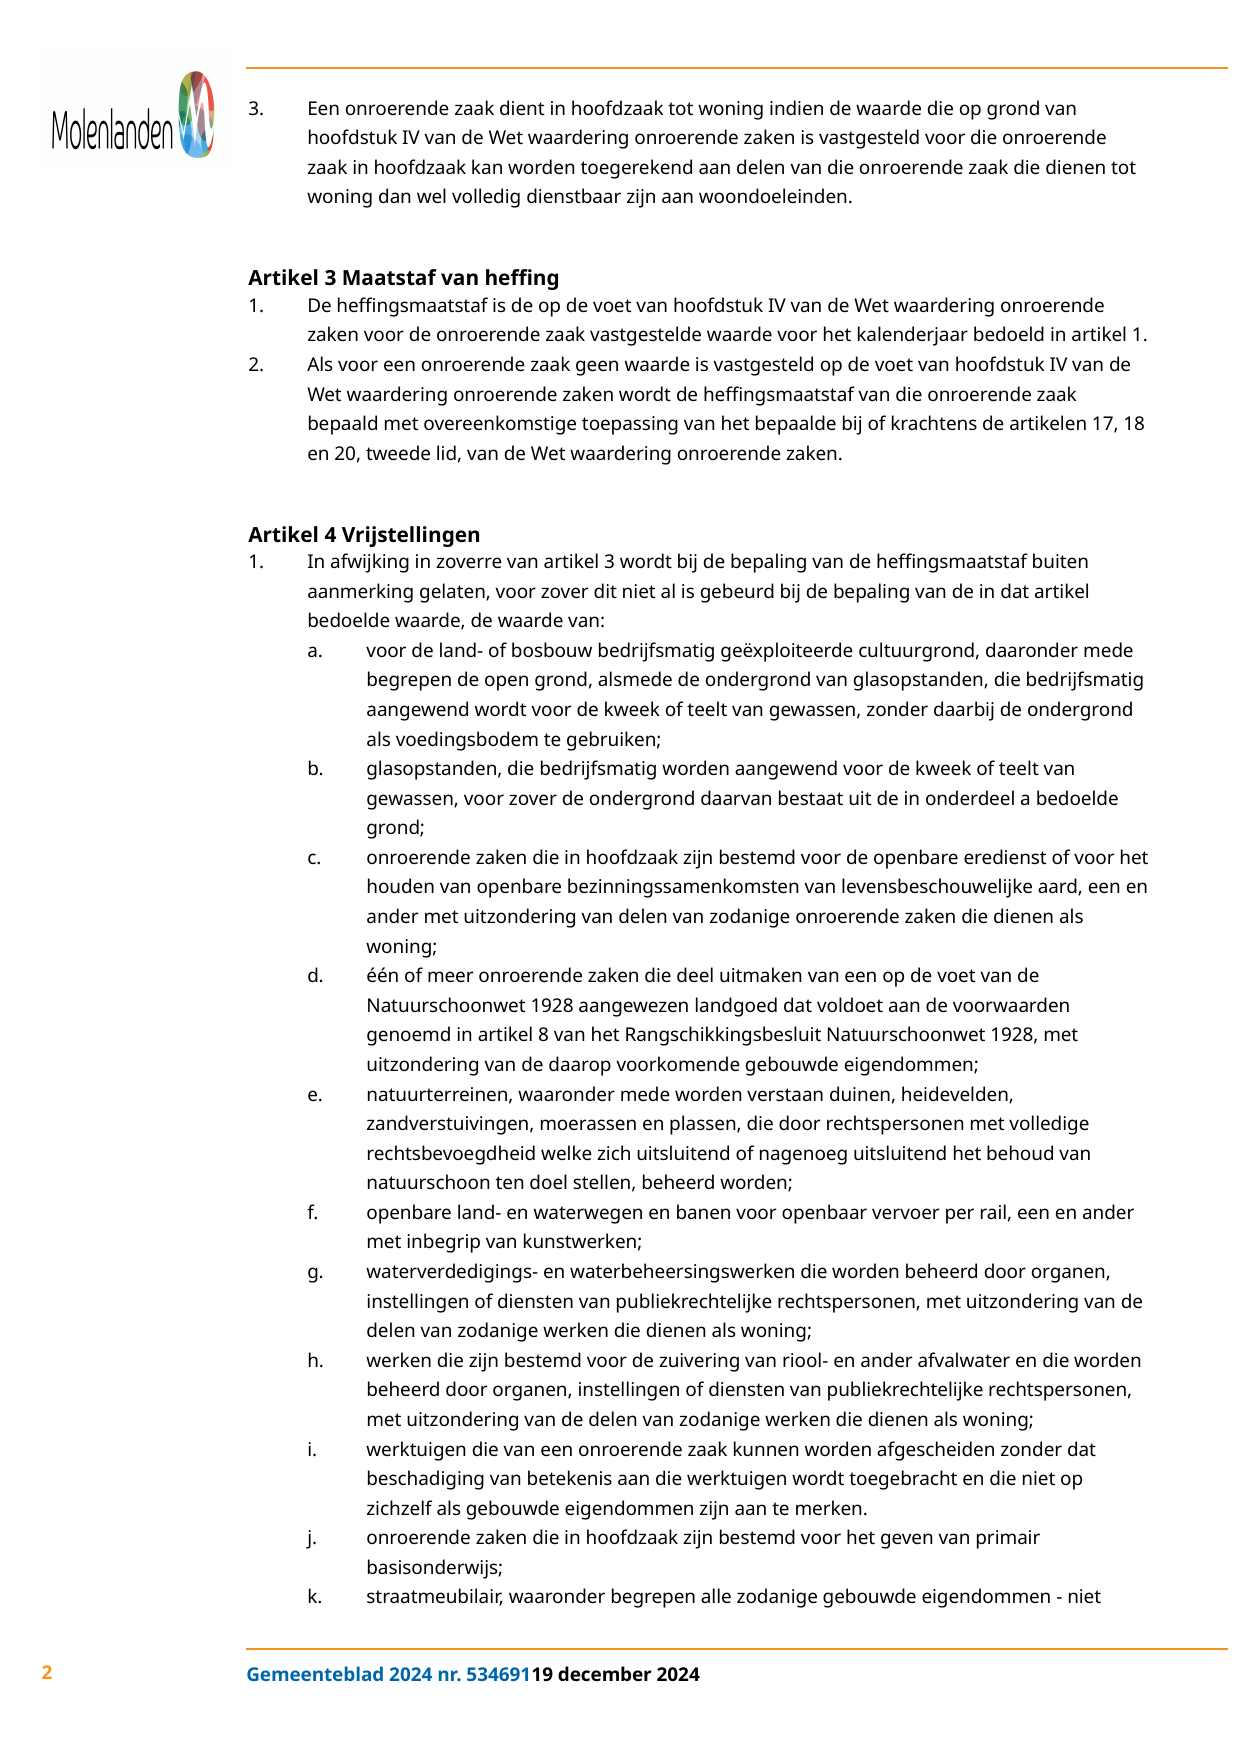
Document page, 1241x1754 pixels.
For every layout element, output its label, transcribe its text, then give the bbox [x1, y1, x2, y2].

list Een onroerende zaak dient in hoofdzaak tot woning indien de waarde die op grond van hoofdstuk IV van de Wet waardering onroerende zaken is vastgesteld voor die onroerende zaak in hoofdzaak kan worden toegerekend aan delen van die onroerende zaak die dienen tot woning dan wel volledig dienstbaar zijn aan woondoeleinden. [248, 95, 1152, 209]
list waterverdedigings- en waterbeheersingswerken die worden beheerd door organen, instellingen of diensten van publiekrechtelijke rechtspersonen, met uitzondering van de delen van zodanige werken die dienen als woning; [307, 1258, 1152, 1343]
list openbare land- en waterwegen en banen voor openbaar vervoer per rail, een en ander met inbegrip van kunstwerken; [307, 1199, 1152, 1254]
list glasopstanden, die bedrijfsmatig worden aangewend voor de kweek of teelt van gewassen, voor zover de ondergrond daarvan bestaat uit de in onderdeel a bedoelde grond; [307, 755, 1152, 840]
list Als voor een onroerende zaak geen waarde is vastgesteld op de voet van hoofdstuk IV van de Wet waardering onroerende zaken wordt de heffingsmaatstaf van die onroerende zaak bepaald met overeenkomstige toepassing van het bepaalde bij of krachtens de artikelen 17, 18 en 20, tweede lid, van de Wet waardering onroerende zaken. [248, 351, 1152, 466]
list straatmeubilair, waaronder begrepen alle zodanige gebouwde eigendommen - niet [307, 1584, 1152, 1609]
list één of meer onroerende zaken die deel uitmaken van een op de voet van de Natuurschoonwet 1928 aangewezen landgoed dat voldoet aan de voorwaarden genoemd in artikel 8 van het Rangschikkingsbesluit Natuurschoonwet 1928, met uitzondering van de daarop voorkomende gebouwde eigendommen; [307, 962, 1152, 1077]
text Artikel 4 Vrijstellingen [248, 520, 1152, 548]
list onroerende zaken die in hoofdzaak zijn bestemd voor het geven van primair basisonderwijs; [307, 1524, 1152, 1580]
list werktuigen die van een onroerende zaak kunnen worden afgescheiden zonder dat beschadiging van betekenis aan die werktuigen wordt toegebracht en die niet op zichzelf als gebouwde eigendommen zijn aan te merken. [307, 1436, 1152, 1521]
list voor de land- of bosbouw bedrijfsmatig geëxploiteerde cultuurgrond, daaronder mede begrepen de open grond, alsmede de ondergrond van glasopstanden, die bedrijfsmatig aangewend wordt voor de kweek of teelt van gewassen, zonder daarbij de ondergrond als voedingsbodem te gebruiken; [307, 637, 1152, 752]
list werken die zijn bestemd voor de zuivering van riool- en ander afvalwater en die worden beheerd door organen, instellingen of diensten van publiekrechtelijke rechtspersonen, met uitzondering van de delen van zodanige werken die dienen als woning; [307, 1347, 1152, 1432]
list De heffingsmaatstaf is de op de voet van hoofdstuk IV van de Wet waardering onroerende zaken voor de onroerende zaak vastgestelde waarde voor het kalenderjaar bedoeld in artikel 1. [248, 292, 1152, 347]
list In afwijking in zoverre van artikel 3 wordt bij de bepaling van de heffingsmaatstaf buiten aanmerking gelaten, voor zover dit niet al is gebeurd bij de bepaling van de in dat artikel bedoelde waarde, de waarde van: [248, 548, 1152, 633]
list natuurterreinen, waaronder mede worden verstaan duinen, heidevelden, zandverstuivingen, moerassen en plassen, die door rechtspersonen met volledige rechtsbevoegdheid welke zich uitsluitend of nagenoeg uitsluitend het behoud van natuurschoon ten doel stellen, beheerd worden; [307, 1081, 1152, 1195]
list onroerende zaken die in hoofdzaak zijn bestemd voor de openbare eredienst of voor het houden van openbare bezinningssamenkomsten van levensbeschouwelijke aard, een en ander met uitzondering van delen van zodanige onroerende zaken die dienen als woning; [307, 844, 1152, 959]
text Artikel 3 Maatstaf van heffing [248, 263, 1152, 292]
picture [41, 47, 231, 172]
